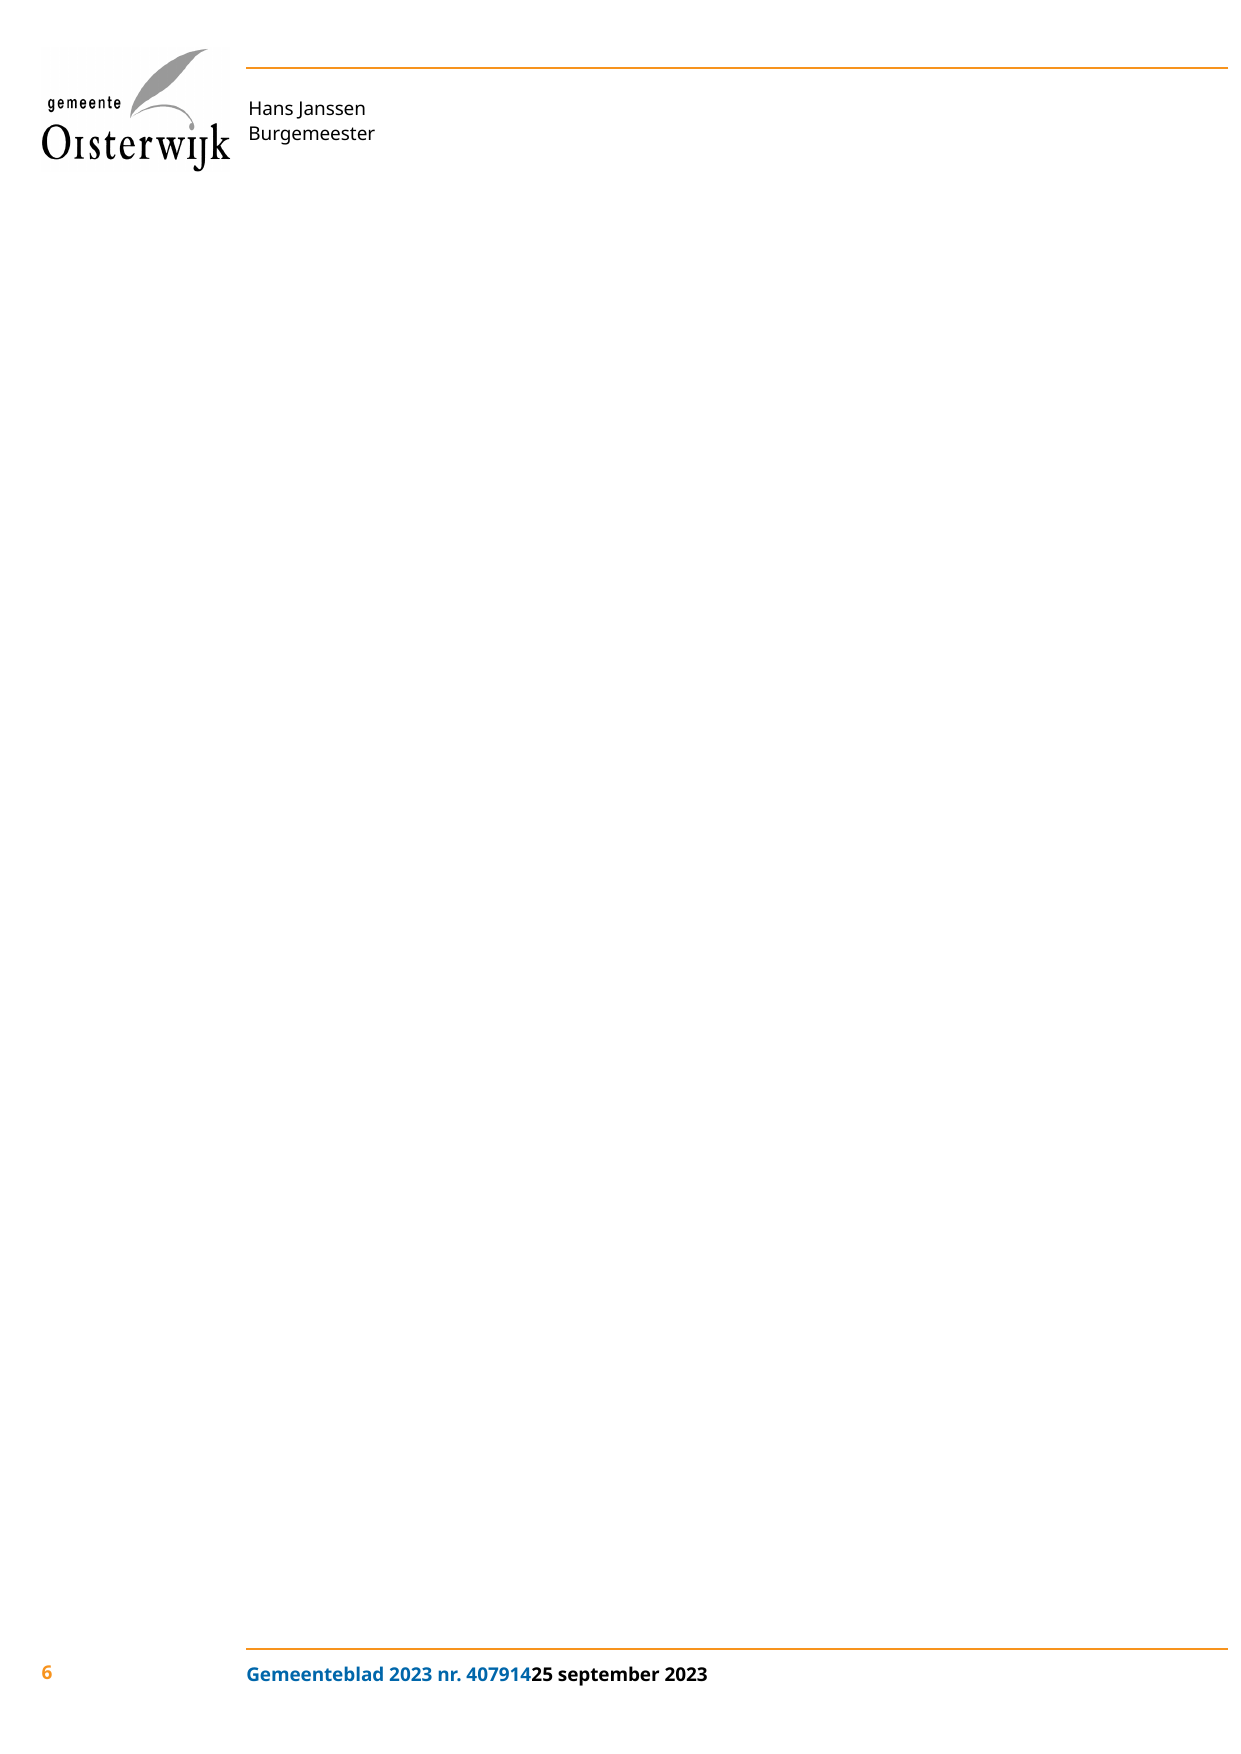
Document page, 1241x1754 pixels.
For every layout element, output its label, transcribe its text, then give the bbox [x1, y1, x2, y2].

text Burgemeester [248, 121, 1152, 146]
picture [41, 47, 231, 172]
text Hans Janssen [248, 95, 1152, 121]
